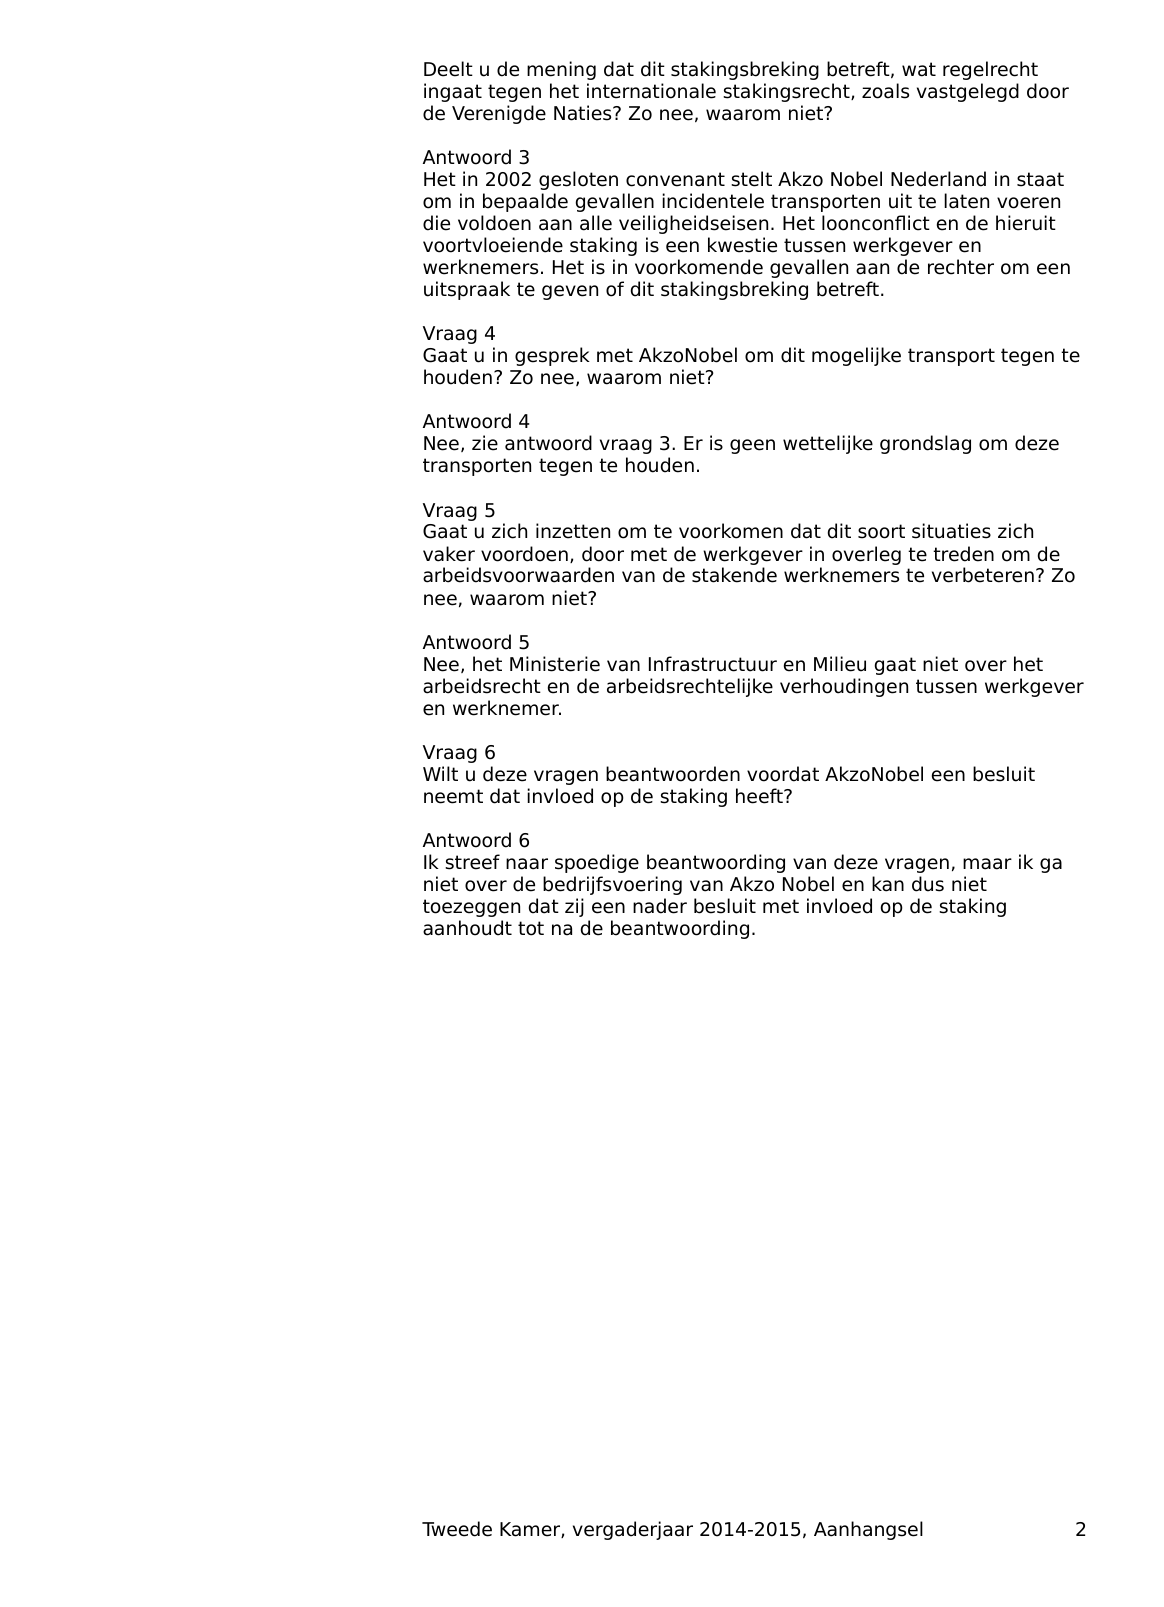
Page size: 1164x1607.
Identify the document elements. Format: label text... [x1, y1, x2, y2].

text Vraag 6 [422, 742, 1087, 764]
text Vraag 4 [422, 323, 1087, 345]
text Gaat u zich inzetten om te voorkomen dat dit soort situaties zich vaker voordoen, door met de werkgever in overleg te treden om de arbeidsvoorwaarden van de stakende werknemers te verbeteren? Zo nee, waarom niet? [422, 521, 1087, 609]
text Wilt u deze vragen beantwoorden voordat AkzoNobel een besluit neemt dat invloed op de staking heeft? [422, 764, 1087, 808]
text Het in 2002 gesloten convenant stelt Akzo Nobel Nederland in staat om in bepaalde gevallen incidentele transporten uit te laten voeren die voldoen aan alle veiligheidseisen. Het loonconflict en de hieruit voortvloeiende staking is een kwestie tussen werkgever en werknemers. Het is in voorkomende gevallen aan de rechter om een uitspraak te geven of dit stakingsbreking betreft. [422, 169, 1087, 301]
text Ik streef naar spoedige beantwoording van deze vragen, maar ik ga niet over de bedrijfsvoering van Akzo Nobel en kan dus niet toezeggen dat zij een nader besluit met invloed op de staking aanhoudt tot na de beantwoording. [422, 852, 1087, 940]
text Nee, zie antwoord vraag 3. Er is geen wettelijke grondslag om deze transporten tegen te houden. [422, 433, 1087, 477]
text Antwoord 3 [422, 147, 1087, 169]
text Deelt u de mening dat dit stakingsbreking betreft, wat regelrecht ingaat tegen het internationale stakingsrecht, zoals vastgelegd door de Verenigde Naties? Zo nee, waarom niet? [422, 59, 1087, 125]
text Nee, het Ministerie van Infrastructuur en Milieu gaat niet over het arbeidsrecht en de arbeidsrechtelijke verhoudingen tussen werkgever en werknemer. [422, 653, 1087, 719]
text Antwoord 5 [422, 632, 1087, 653]
text Antwoord 4 [422, 411, 1087, 433]
text Antwoord 6 [422, 830, 1087, 852]
text Vraag 5 [422, 499, 1087, 521]
text Gaat u in gesprek met AkzoNobel om dit mogelijke transport tegen te houden? Zo nee, waarom niet? [422, 345, 1087, 389]
